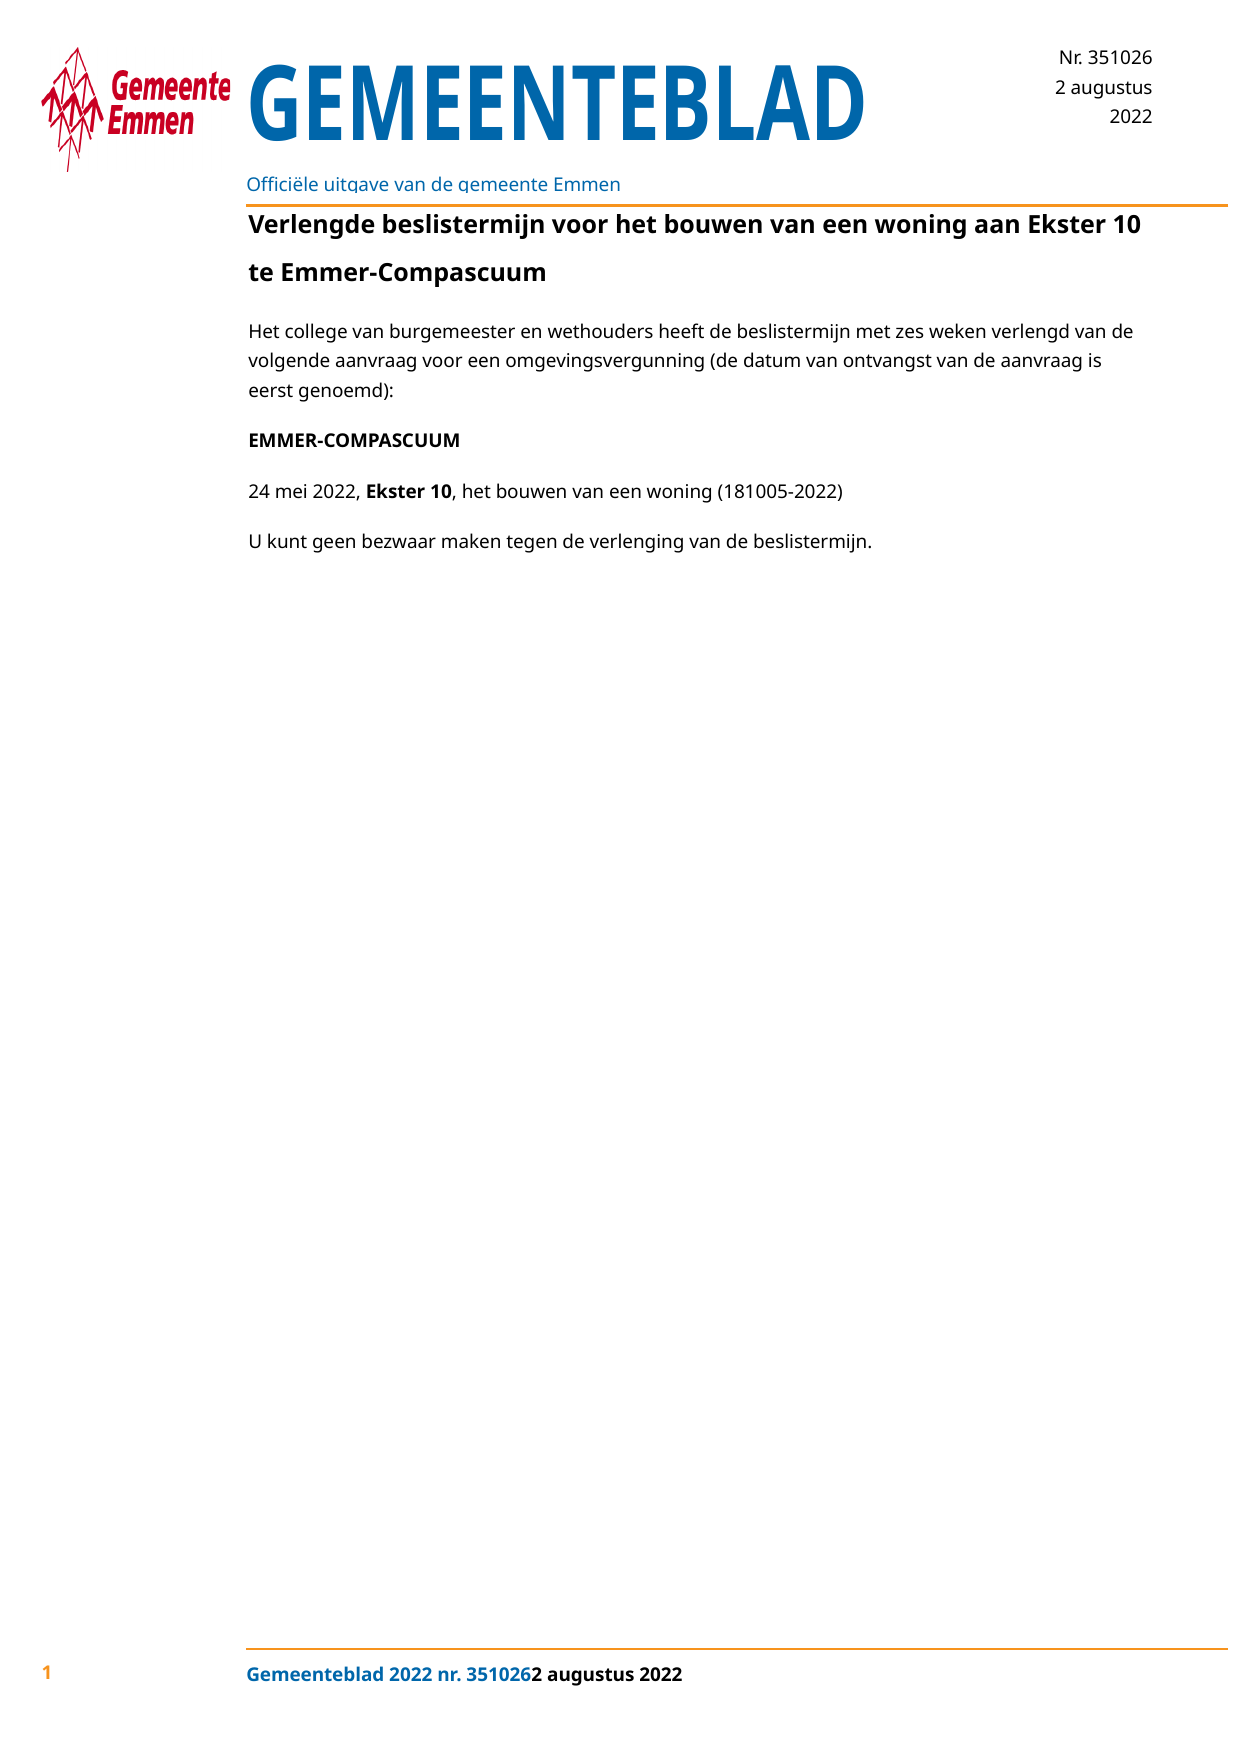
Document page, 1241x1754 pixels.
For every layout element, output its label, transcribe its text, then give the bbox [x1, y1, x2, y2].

text U kunt geen bezwaar maken tegen de verlenging van de beslistermijn. [248, 528, 1152, 554]
text Verlengde beslistermijn voor het bouwen van een woning aan Ekster 10 te Emmer-Compascuum [248, 207, 1152, 288]
picture [41, 47, 231, 172]
text EMMER-COMPASCUUM [248, 427, 1152, 453]
text Het college van burgemeester en wethouders heeft de beslistermijn met zes weken verlengd van de volgende aanvraag voor een omgevingsvergunning (de datum van ontvangst van de aanvraag is eerst genoemd): [248, 318, 1152, 403]
text 24 mei 2022, Ekster 10, het bouwen van een woning (181005-2022) [248, 478, 1152, 504]
